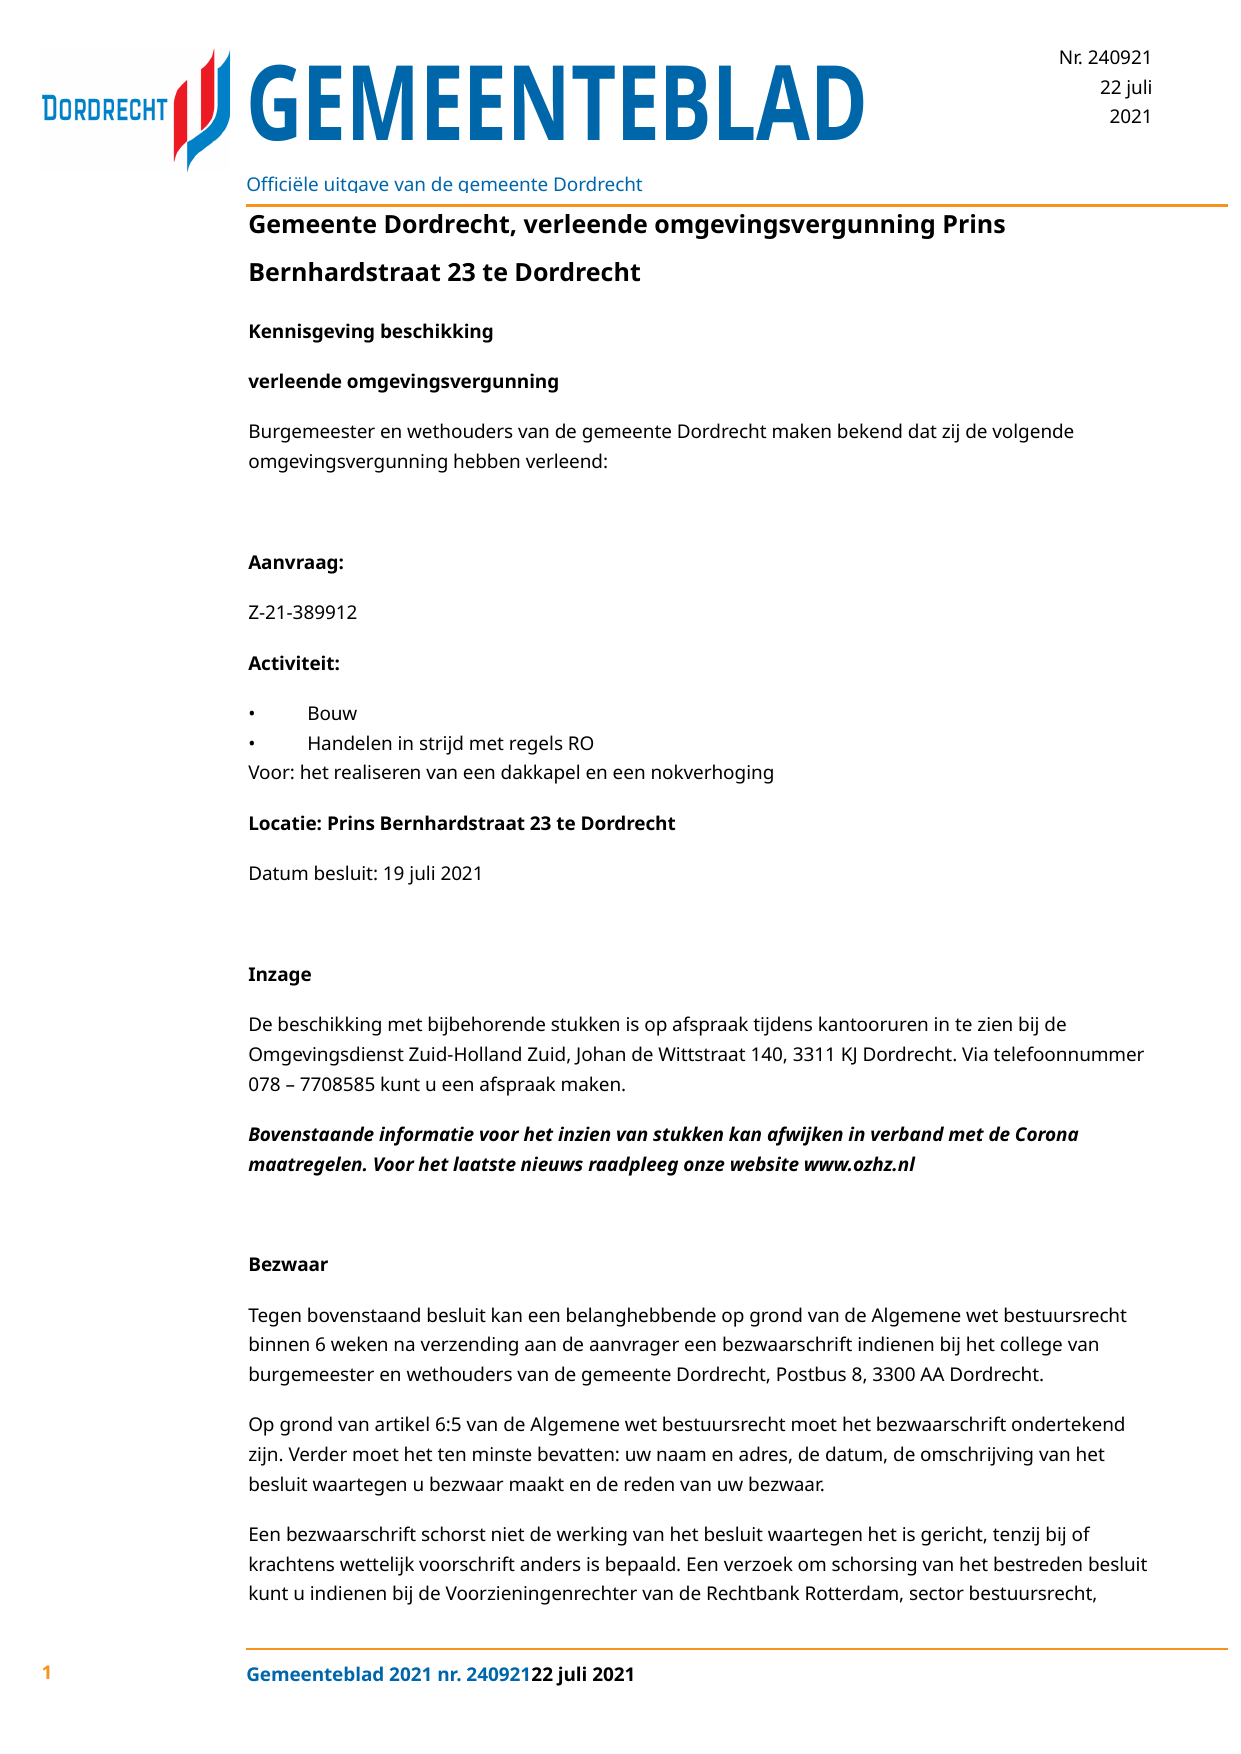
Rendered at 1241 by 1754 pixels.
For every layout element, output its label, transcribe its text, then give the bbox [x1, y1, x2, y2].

text Bovenstaande informatie voor het inzien van stukken kan afwijken in verband met de Corona maatregelen. Voor het laatste nieuws raadpleeg onze website www.ozhz.nl [248, 1121, 1152, 1177]
text Op grond van artikel 6:5 van de Algemene wet bestuursrecht moet het bezwaarschrift ondertekend zijn. Verder moet het ten minste bevatten: uw naam en adres, de datum, de omschrijving van het besluit waartegen u bezwaar maakt en de reden van uw bezwaar. [248, 1412, 1152, 1497]
picture [41, 47, 231, 172]
text Aanvraag: [248, 549, 1152, 575]
text Bezwaar [248, 1252, 1152, 1277]
text Voor: het realiseren van een dakkapel en een nokverhoging [248, 759, 1152, 785]
text De beschikking met bijbehorende stukken is op afspraak tijdens kantooruren in te zien bij de Omgevingsdienst Zuid-Holland Zuid, Johan de Wittstraat 140, 3311 KJ Dordrecht. Via telefoonnummer 078 – 7708585 kunt u een afspraak maken. [248, 1012, 1152, 1097]
text Kennisgeving beschikking [248, 318, 1152, 344]
text Tegen bovenstaand besluit kan een belanghebbende op grond van de Algemene wet bestuursrecht binnen 6 weken na verzending aan de aanvrager een bezwaarschrift indienen bij het college van burgemeester en wethouders van de gemeente Dordrecht, Postbus 8, 3300 AA Dordrecht. [248, 1302, 1152, 1387]
text Locatie: Prins Bernhardstraat 23 te Dordrecht [248, 810, 1152, 836]
text Activiteit: [248, 650, 1152, 676]
text Gemeente Dordrecht, verleende omgevingsvergunning Prins Bernhardstraat 23 te Dordrecht [248, 207, 1152, 288]
text verleende omgevingsvergunning [248, 368, 1152, 394]
list Bouw [248, 700, 1152, 726]
text Burgemeester en wethouders van de gemeente Dordrecht maken bekend dat zij de volgende omgevingsvergunning hebben verleend: [248, 419, 1152, 474]
text Inzage [248, 961, 1152, 987]
text Datum besluit: 19 juli 2021 [248, 860, 1152, 886]
text Een bezwaarschrift schorst niet de werking van het besluit waartegen het is gericht, tenzij bij of krachtens wettelijk voorschrift anders is bepaald. Een verzoek om schorsing van het bestreden besluit kunt u indienen bij de Voorzieningenrechter van de Rechtbank Rotterdam, sector bestuursrecht, [248, 1521, 1152, 1606]
list Handelen in strijd met regels RO [248, 730, 1152, 756]
text Z-21-389912 [248, 599, 1152, 625]
